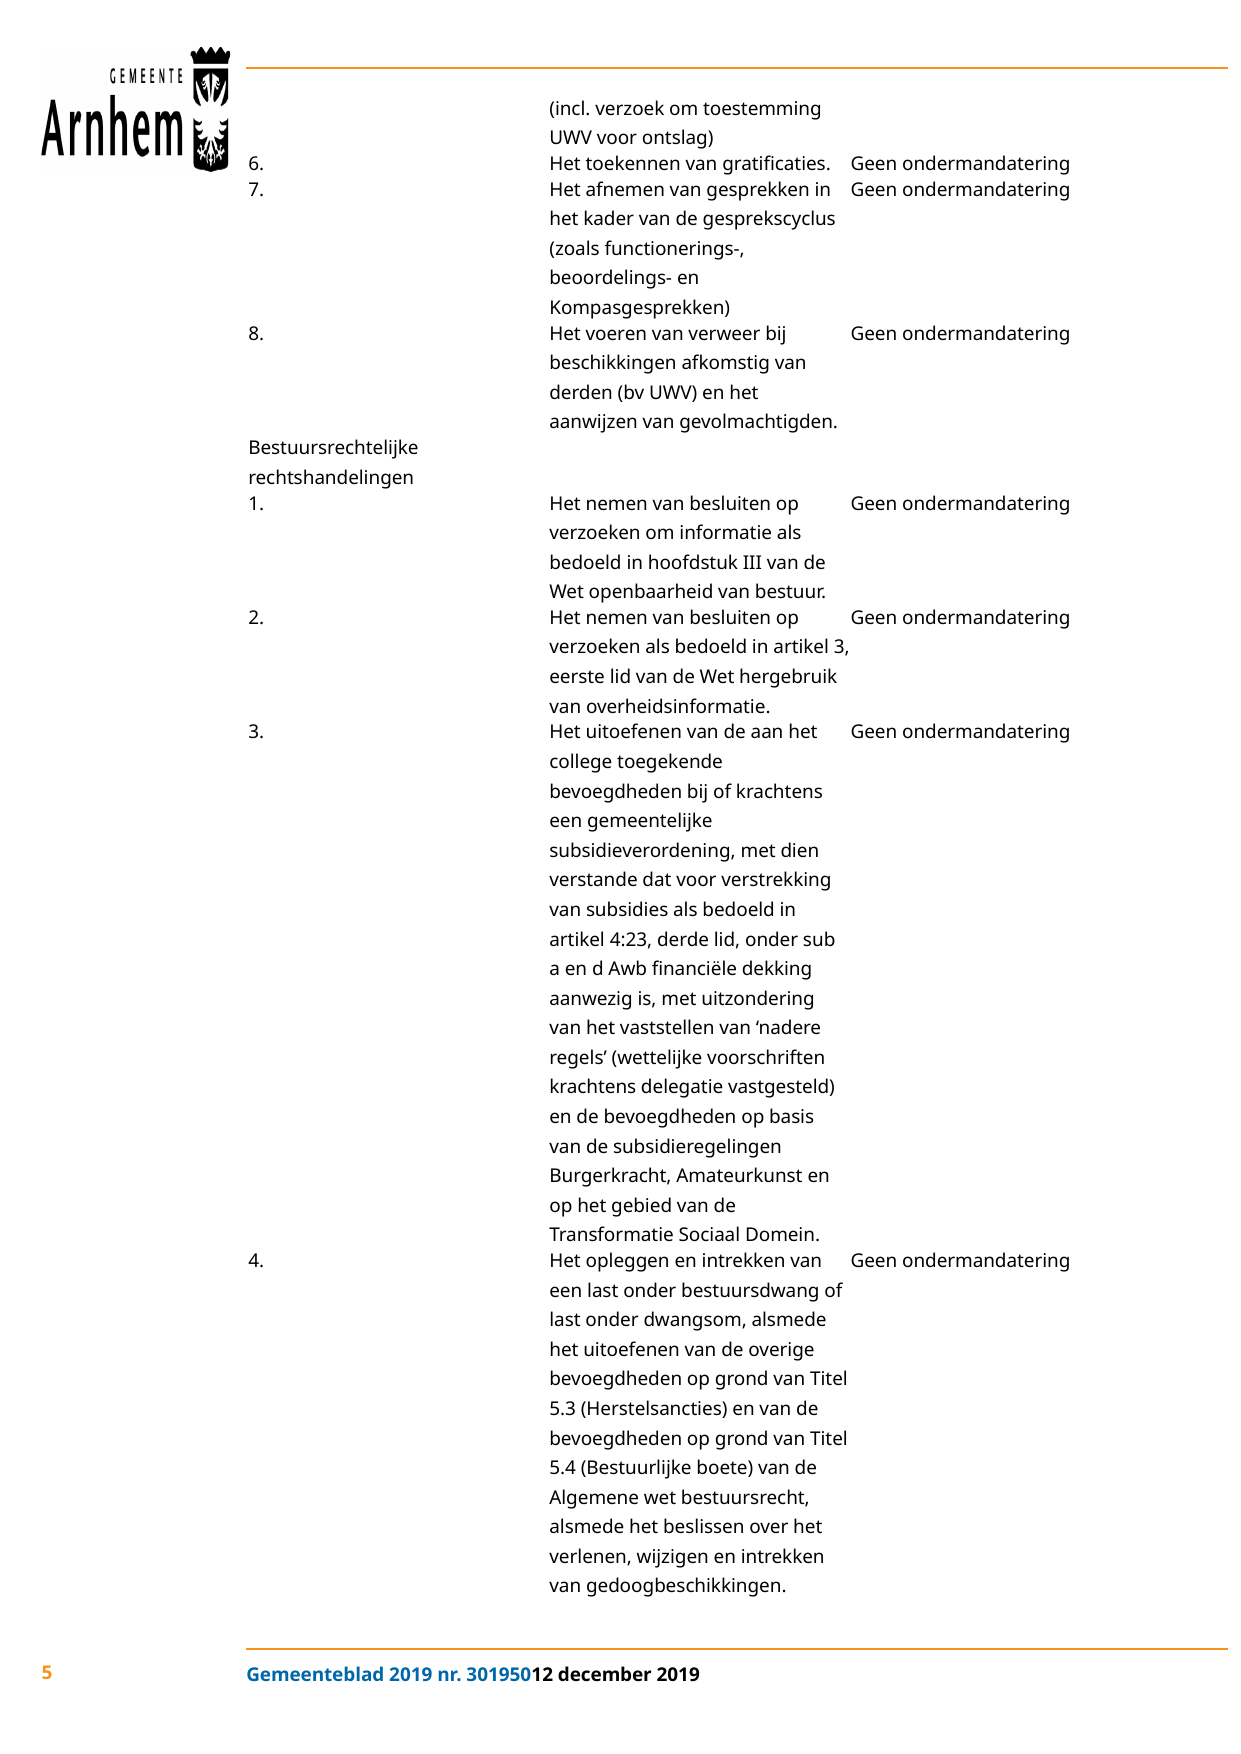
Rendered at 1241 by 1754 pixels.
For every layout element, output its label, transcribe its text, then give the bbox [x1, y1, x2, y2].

table_cell Geen ondermandatering [850, 490, 1152, 604]
table_cell Het nemen van besluiten op verzoeken als bedoeld in artikel 3, eerste lid van de Wet hergebruik van overheidsinformatie. [549, 604, 850, 719]
table_cell Het opleggen en intrekken van een last onder bestuursdwang of last onder dwangsom, alsmede het uitoefenen van de overige bevoegdheden op grond van Titel 5.3 (Herstelsancties) en van de bevoegdheden op grond van Titel 5.4 (Bestuurlijke boete) van de Algemene wet bestuursrecht, alsmede het beslissen over het verlenen, wijzigen en intrekken van gedoogbeschikkingen. [549, 1247, 850, 1598]
table_cell Geen ondermandatering [850, 176, 1152, 320]
table_cell Geen ondermandatering [850, 604, 1152, 719]
picture [41, 47, 231, 172]
table_cell (incl. verzoek om toestemming UWV voor ontslag) [549, 95, 850, 150]
table_cell Het nemen van besluiten op verzoeken om informatie als bedoeld in hoofdstuk III van de Wet openbaarheid van bestuur. [549, 490, 850, 604]
table_cell Het voeren van verweer bij beschikkingen afkomstig van derden (bv UWV) en het aanwijzen van gevolmachtigden. [549, 320, 850, 434]
table_cell Geen ondermandatering [850, 719, 1152, 1247]
table_cell Het afnemen van gesprekken in het kader van de gesprekscyclus (zoals functionerings-, beoordelings- en Kompasgesprekken) [549, 176, 850, 320]
table_cell Geen ondermandatering [850, 150, 1152, 176]
table_cell Het toekennen van gratificaties. [549, 150, 850, 176]
table_cell Geen ondermandatering [850, 320, 1152, 434]
table_cell [248, 95, 549, 150]
table_cell 4. [248, 1247, 549, 1598]
table_cell 3. [248, 719, 549, 1247]
table_cell 6. [248, 150, 549, 176]
table_cell Bestuursrechtelijke rechtshandelingen [248, 434, 549, 490]
table_cell 2. [248, 604, 549, 719]
table_cell [549, 434, 850, 490]
table_cell [850, 95, 1152, 150]
table_cell Geen ondermandatering [850, 1247, 1152, 1598]
table_cell Het uitoefenen van de aan het college toegekende bevoegdheden bij of krachtens een gemeentelijke subsidieverordening, met dien verstande dat voor verstrekking van subsidies als bedoeld in artikel 4:23, derde lid, onder sub a en d Awb financiële dekking aanwezig is, met uitzondering van het vaststellen van ‘nadere regels’ (wettelijke voorschriften krachtens delegatie vastgesteld) en de bevoegdheden op basis van de subsidieregelingen Burgerkracht, Amateurkunst en op het gebied van de Transformatie Sociaal Domein. [549, 719, 850, 1247]
table_cell 7. [248, 176, 549, 320]
table_cell 8. [248, 320, 549, 434]
table_cell 1. [248, 490, 549, 604]
